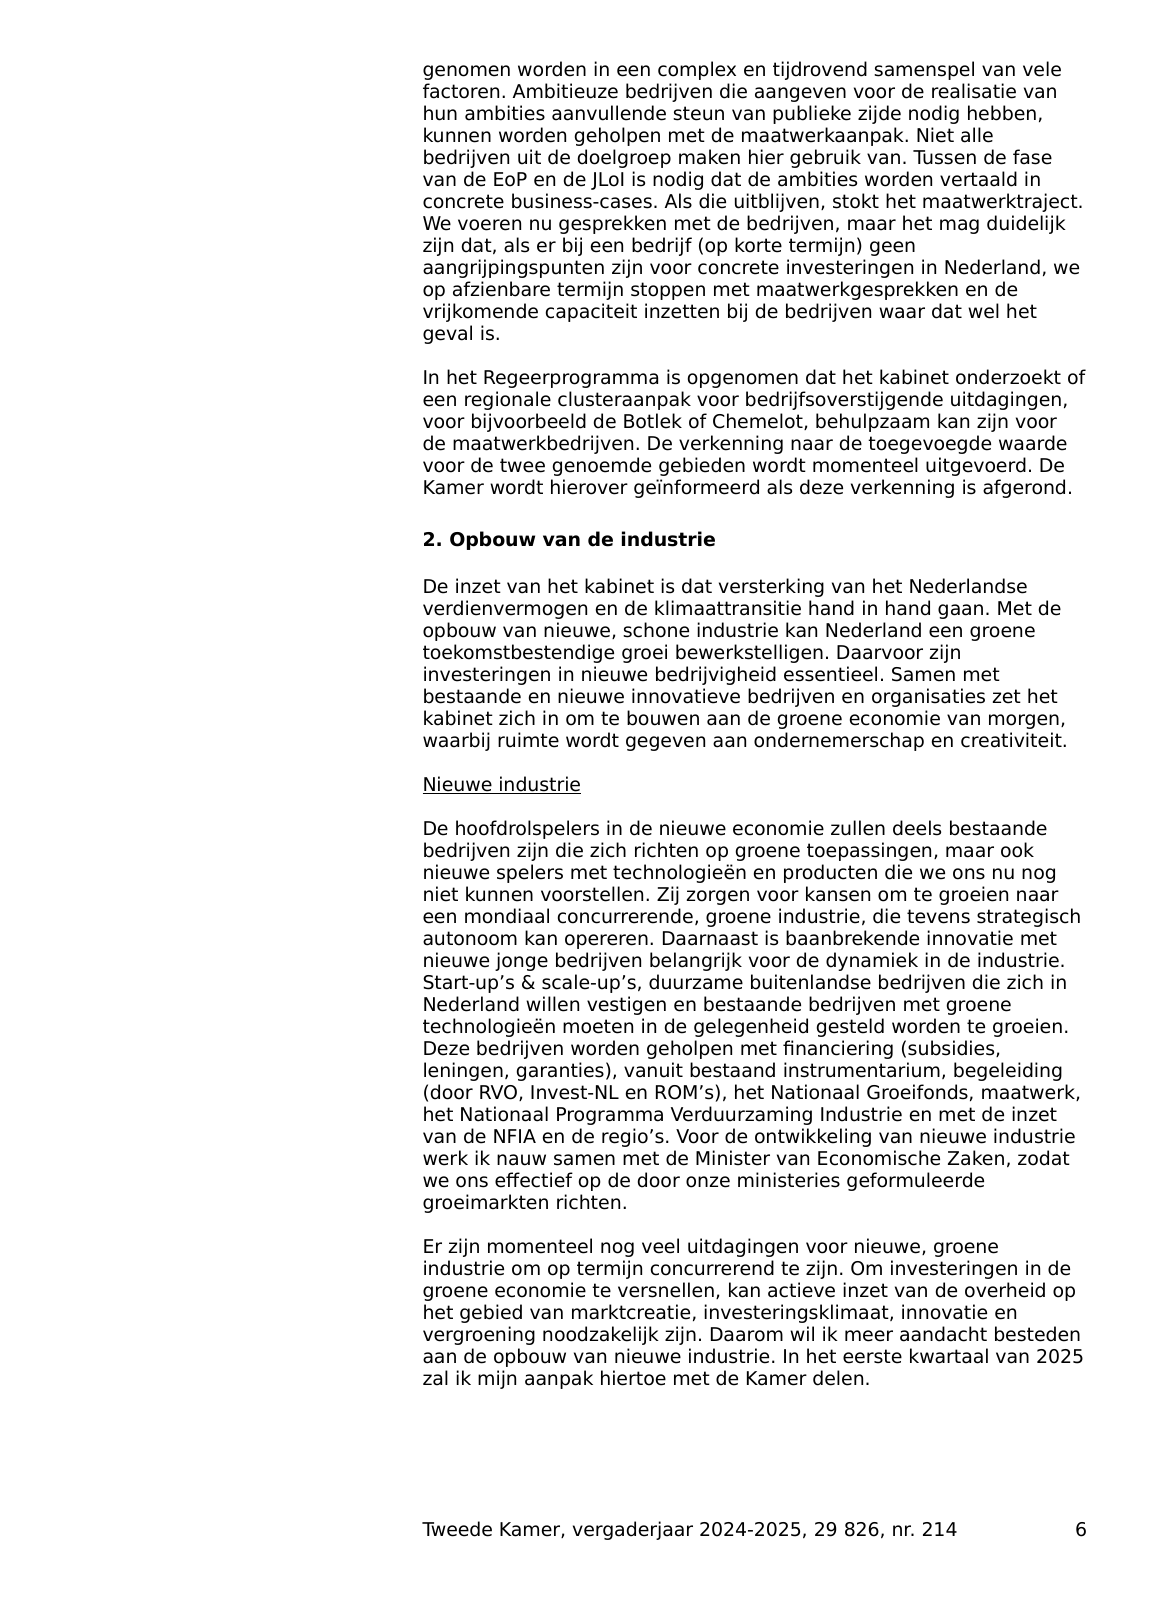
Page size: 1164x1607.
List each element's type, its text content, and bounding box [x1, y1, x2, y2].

subtitle Nieuwe industrie [422, 774, 1087, 796]
text De inzet van het kabinet is dat versterking van het Nederlandse verdienvermogen en de klimaattransitie hand in hand gaan. Met de opbouw van nieuwe, schone industrie kan Nederland een groene toekomstbestendige groei bewerkstelligen. Daarvoor zijn investeringen in nieuwe bedrijvigheid essentieel. Samen met bestaande en nieuwe innovatieve bedrijven en organisaties zet het kabinet zich in om te bouwen aan de groene economie van morgen, waarbij ruimte wordt gegeven aan ondernemerschap en creativiteit. [422, 576, 1087, 752]
text genomen worden in een complex en tijdrovend samenspel van vele factoren. Ambitieuze bedrijven die aangeven voor de realisatie van hun ambities aanvullende steun van publieke zijde nodig hebben, kunnen worden geholpen met de maatwerkaanpak. Niet alle bedrijven uit de doelgroep maken hier gebruik van. Tussen de fase van de EoP en de JLoI is nodig dat de ambities worden vertaald in concrete business-cases. Als die uitblijven, stokt het maatwerktraject. We voeren nu gesprekken met de bedrijven, maar het mag duidelijk zijn dat, als er bij een bedrijf (op korte termijn) geen aangrijpingspunten zijn voor concrete investeringen in Nederland, we op afzienbare termijn stoppen met maatwerkgesprekken en de vrijkomende capaciteit inzetten bij de bedrijven waar dat wel het geval is. [422, 59, 1087, 345]
text Er zijn momenteel nog veel uitdagingen voor nieuwe, groene industrie om op termijn concurrerend te zijn. Om investeringen in de groene economie te versnellen, kan actieve inzet van de overheid op het gebied van marktcreatie, investeringsklimaat, innovatie en vergroening noodzakelijk zijn. Daarom wil ik meer aandacht besteden aan de opbouw van nieuwe industrie. In het eerste kwartaal van 2025 zal ik mijn aanpak hiertoe met de Kamer delen. [422, 1236, 1087, 1390]
text In het Regeerprogramma is opgenomen dat het kabinet onderzoekt of een regionale clusteraanpak voor bedrijfsoverstijgende uitdagingen, voor bijvoorbeeld de Botlek of Chemelot, behulpzaam kan zijn voor de maatwerkbedrijven. De verkenning naar de toegevoegde waarde voor de twee genoemde gebieden wordt momenteel uitgevoerd. De Kamer wordt hierover geïnformeerd als deze verkenning is afgerond. [422, 367, 1087, 499]
text De hoofdrolspelers in de nieuwe economie zullen deels bestaande bedrijven zijn die zich richten op groene toepassingen, maar ook nieuwe spelers met technologieën en producten die we ons nu nog niet kunnen voorstellen. Zij zorgen voor kansen om te groeien naar een mondiaal concurrerende, groene industrie, die tevens strategisch autonoom kan opereren. Daarnaast is baanbrekende innovatie met nieuwe jonge bedrijven belangrijk voor de dynamiek in de industrie. Start-up’s & scale-up’s, duurzame buitenlandse bedrijven die zich in Nederland willen vestigen en bestaande bedrijven met groene technologieën moeten in de gelegenheid gesteld worden te groeien. Deze bedrijven worden geholpen met financiering (subsidies, leningen, garanties), vanuit bestaand instrumentarium, begeleiding (door RVO, Invest-NL en ROM’s), het Nationaal Groeifonds, maatwerk, het Nationaal Programma Verduurzaming Industrie en met de inzet van de NFIA en de regio’s. Voor de ontwikkeling van nieuwe industrie werk ik nauw samen met de Minister van Economische Zaken, zodat we ons effectief op de door onze ministeries geformuleerde groeimarkten richten. [422, 818, 1087, 1214]
subtitle 2. Opbouw van de industrie [422, 529, 1087, 551]
